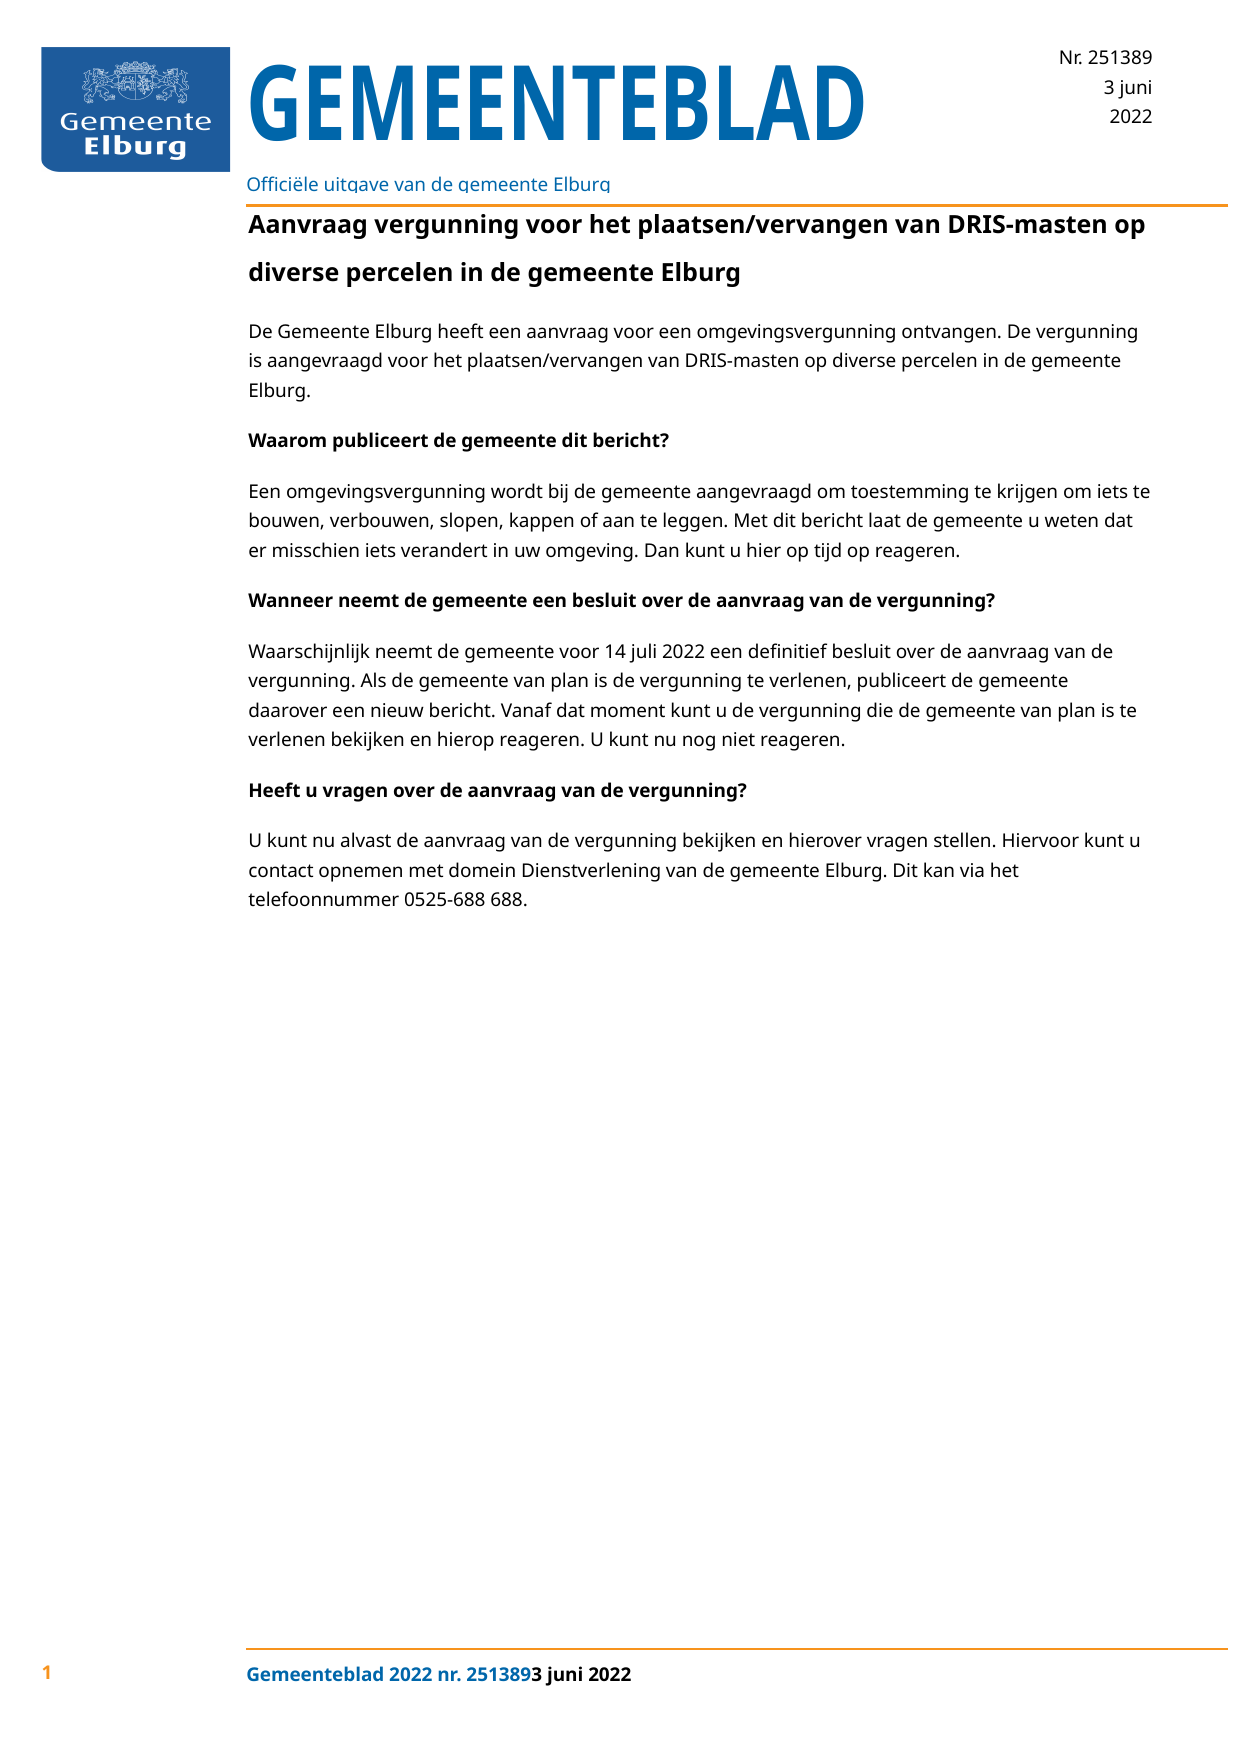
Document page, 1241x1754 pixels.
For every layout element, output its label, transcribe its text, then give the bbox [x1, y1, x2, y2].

text Wanneer neemt de gemeente een besluit over de aanvraag van de vergunning? [248, 587, 1152, 613]
text Heeft u vragen over de aanvraag van de vergunning? [248, 777, 1152, 803]
text Waarom publiceert de gemeente dit bericht? [248, 427, 1152, 453]
text Een omgevingsvergunning wordt bij de gemeente aangevraagd om toestemming te krijgen om iets te bouwen, verbouwen, slopen, kappen of aan te leggen. Met dit bericht laat de gemeente u weten dat er misschien iets verandert in uw omgeving. Dan kunt u hier op tijd op reageren. [248, 478, 1152, 563]
text Aanvraag vergunning voor het plaatsen/vervangen van DRIS-masten op diverse percelen in de gemeente Elburg [248, 207, 1152, 288]
picture [41, 47, 231, 172]
text Waarschijnlijk neemt de gemeente voor 14 juli 2022 een definitief besluit over de aanvraag van de vergunning. Als de gemeente van plan is de vergunning te verlenen, publiceert de gemeente daarover een nieuw bericht. Vanaf dat moment kunt u de vergunning die de gemeente van plan is te verlenen bekijken en hierop reageren. U kunt nu nog niet reageren. [248, 638, 1152, 752]
text De Gemeente Elburg heeft een aanvraag voor een omgevingsvergunning ontvangen. De vergunning is aangevraagd voor het plaatsen/vervangen van DRIS-masten op diverse percelen in de gemeente Elburg. [248, 318, 1152, 403]
text U kunt nu alvast de aanvraag van de vergunning bekijken en hierover vragen stellen. Hiervoor kunt u contact opnemen met domein Dienstverlening van de gemeente Elburg. Dit kan via het telefoonnummer 0525-688 688. [248, 827, 1152, 912]
